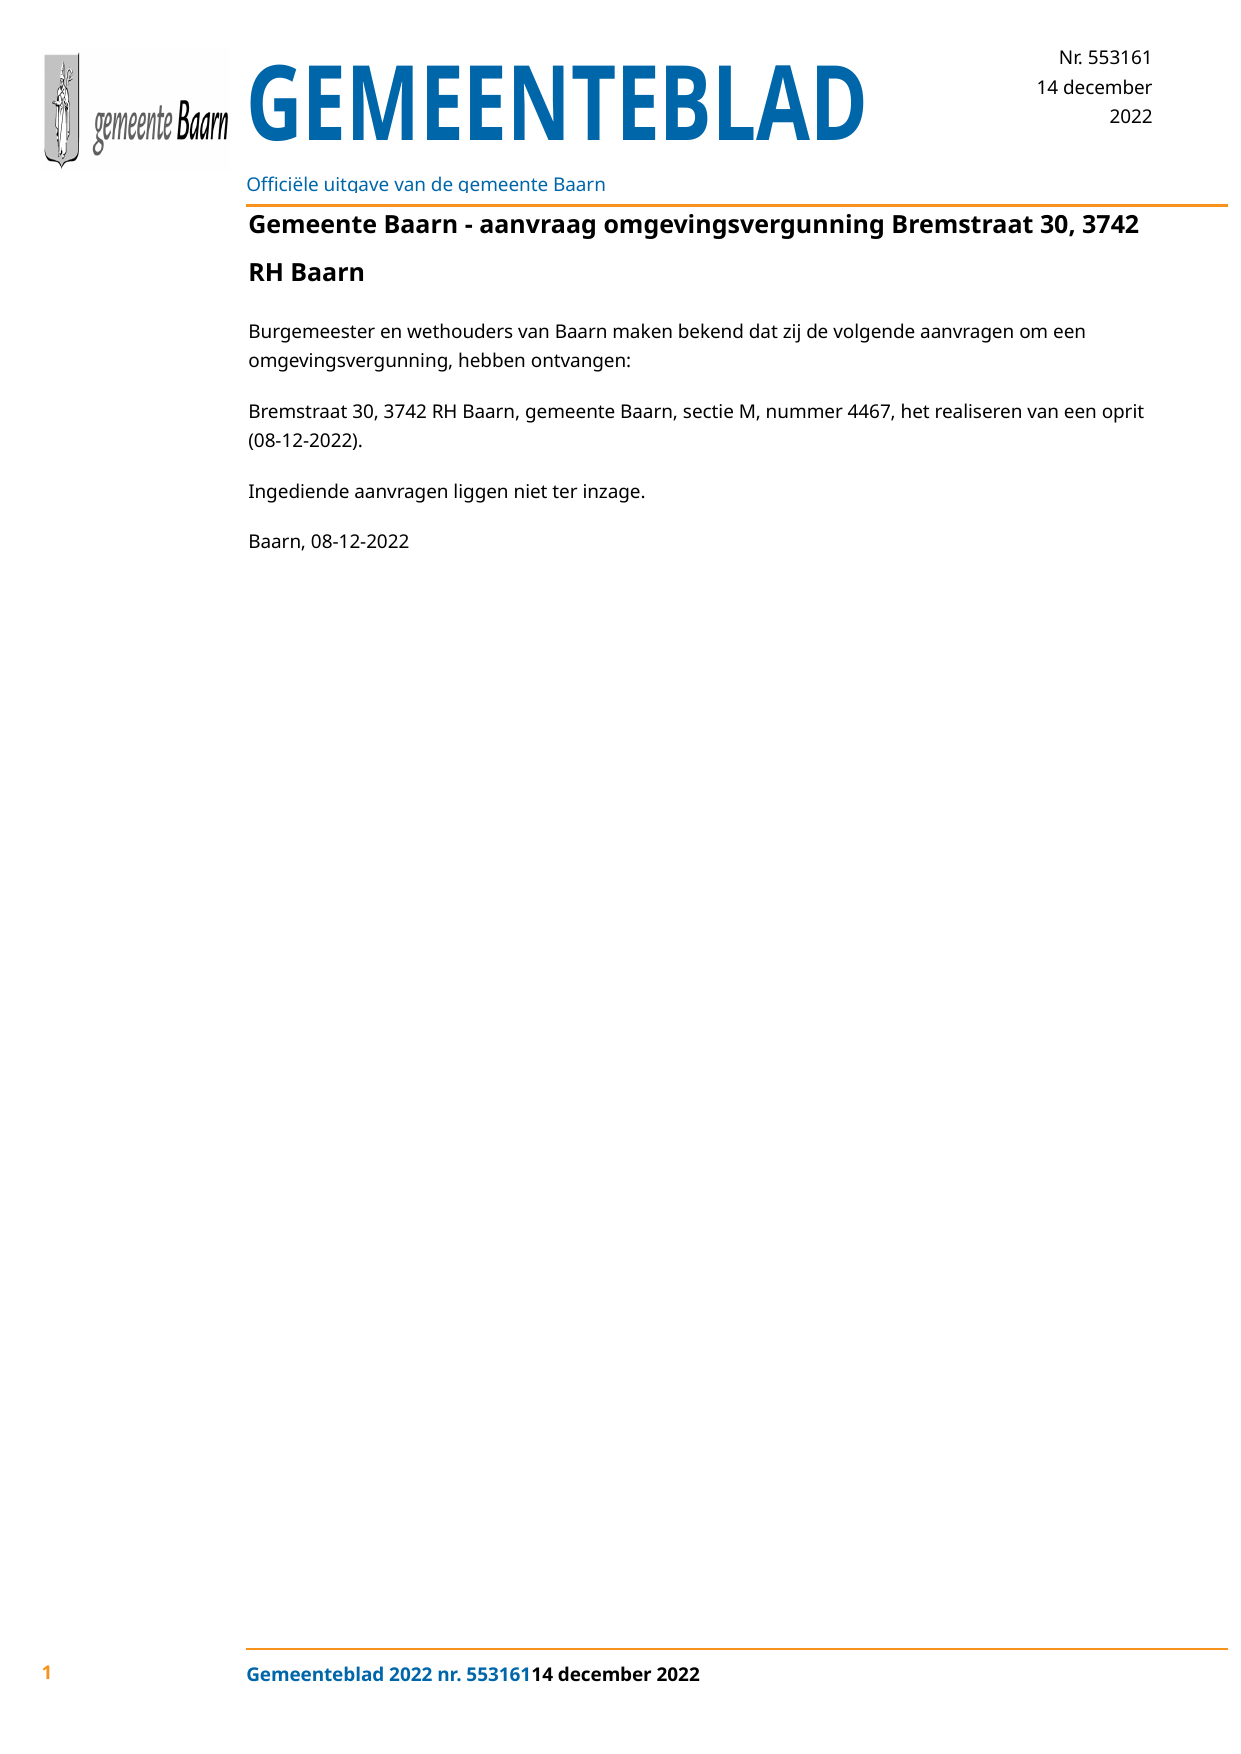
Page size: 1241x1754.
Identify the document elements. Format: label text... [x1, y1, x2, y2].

text Bremstraat 30, 3742 RH Baarn, gemeente Baarn, sectie M, nummer 4467, het realiseren van een oprit (08-12-2022). [248, 398, 1152, 453]
text Burgemeester en wethouders van Baarn maken bekend dat zij de volgende aanvragen om een omgevingsvergunning, hebben ontvangen: [248, 318, 1152, 373]
text Baarn, 08-12-2022 [248, 528, 1152, 554]
picture [41, 47, 231, 172]
text Ingediende aanvragen liggen niet ter inzage. [248, 478, 1152, 504]
text Gemeente Baarn - aanvraag omgevingsvergunning Bremstraat 30, 3742 RH Baarn [248, 207, 1152, 288]
